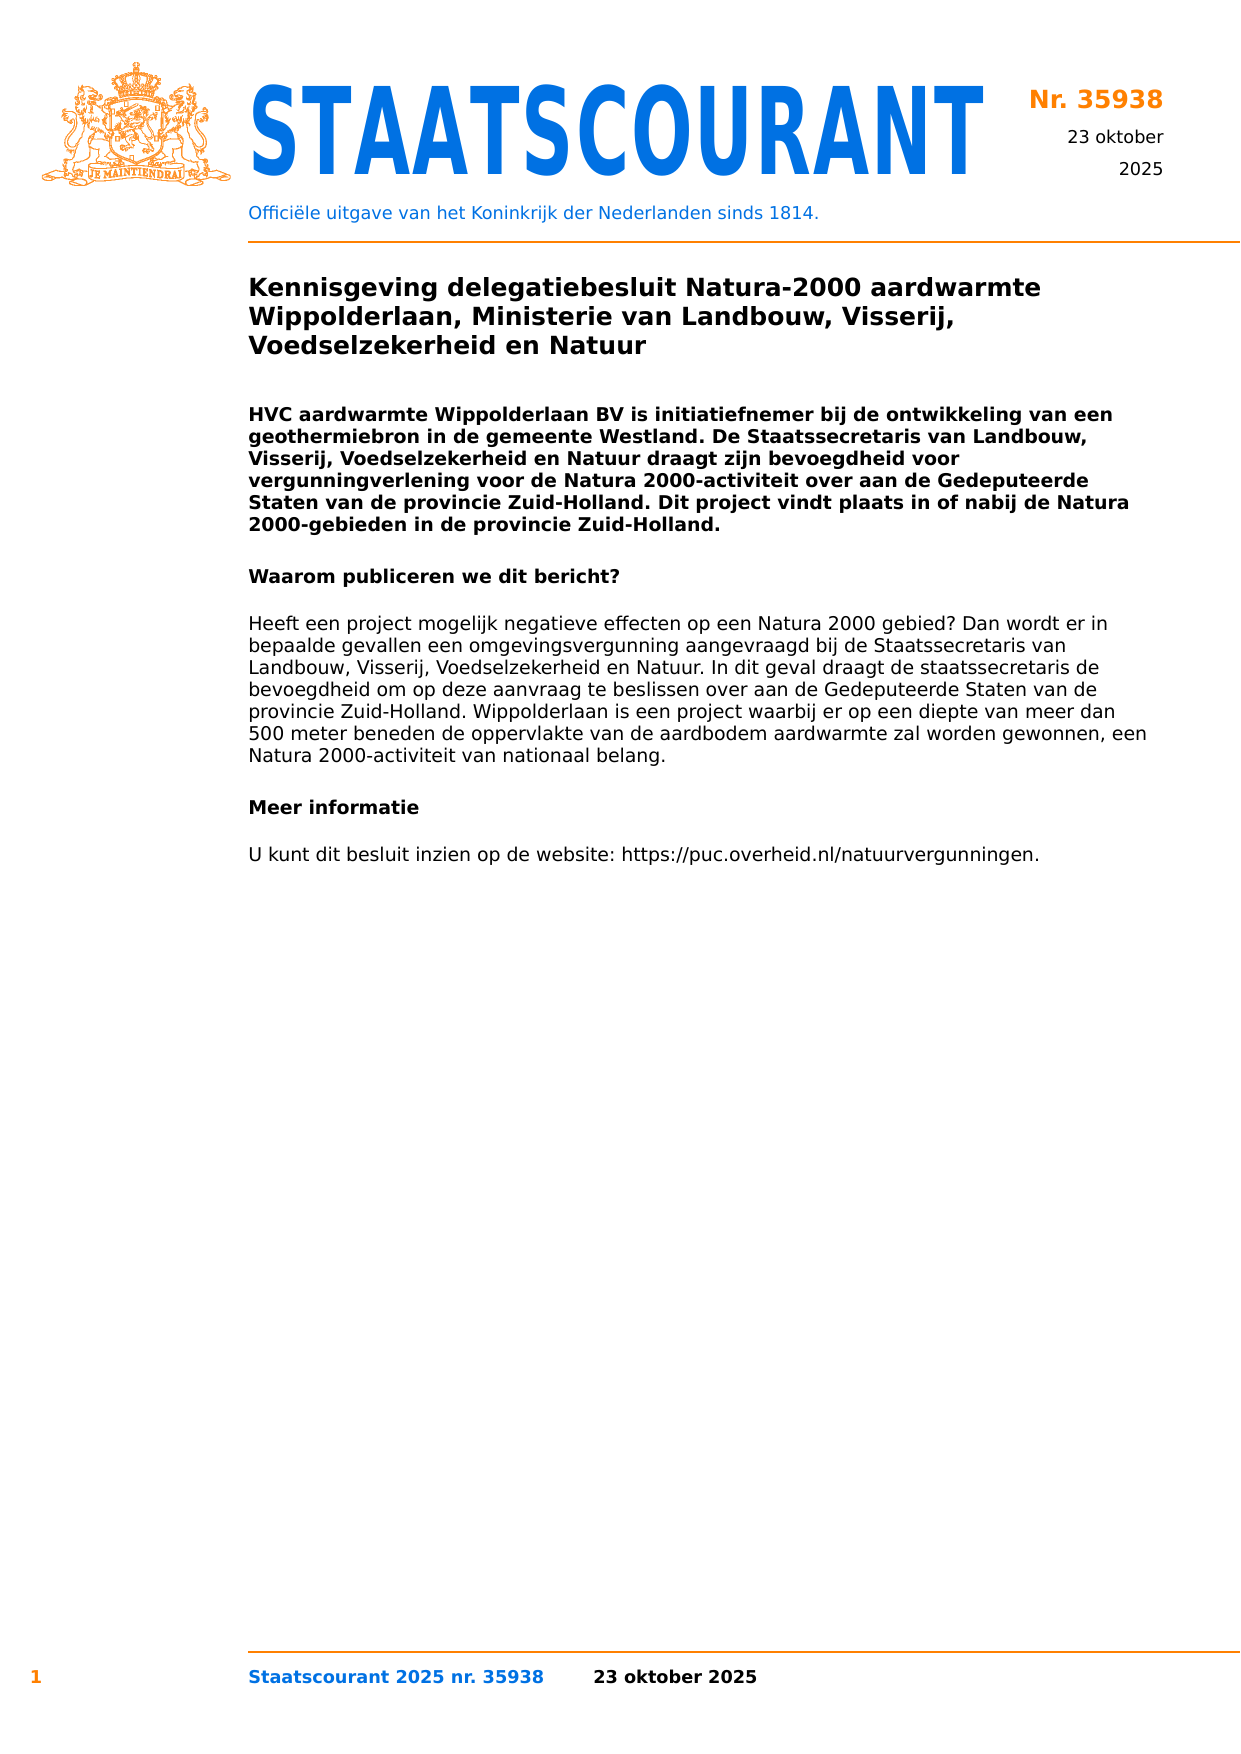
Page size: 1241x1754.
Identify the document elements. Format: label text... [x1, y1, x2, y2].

table_cell Officiële uitgave van het Koninkrijk der Nederlanden sinds 1814. [248, 203, 1240, 241]
picture [41, 62, 231, 186]
text HVC aardwarmte Wippolderlaan BV is initiatiefnemer bij de ontwikkeling van een geothermiebron in de gemeente Westland. De Staatssecretaris van Landbouw, Visserij, Voedselzekerheid en Natuur draagt zijn bevoegdheid voor vergunningverlening voor de Natura 2000-activiteit over aan de Gedeputeerde Staten van de provincie Zuid-Holland. Dit project vindt plaats in of nabij de Natura 2000-gebieden in de provincie Zuid-Holland. [248, 404, 1163, 536]
text U kunt dit besluit inzien op de website: https://puc.overheid.nl/natuurvergunningen. [248, 844, 1163, 866]
table_header Nr. 35938 [998, 62, 1240, 121]
subtitle Waarom publiceren we dit bericht? [248, 566, 1163, 588]
table_cell 23 oktober [998, 121, 1240, 153]
subtitle Meer informatie [248, 797, 1163, 819]
subtitle Kennisgeving delegatiebesluit Natura-2000 aardwarmte Wippolderlaan, Ministerie van Landbouw, Visserij, Voedselzekerheid en Natuur [248, 273, 1163, 361]
text Heeft een project mogelijk negatieve effecten op een Natura 2000 gebied? Dan wordt er in bepaalde gevallen een omgevingsvergunning aangevraagd bij de Staatssecretaris van Landbouw, Visserij, Voedselzekerheid en Natuur. In dit geval draagt de staatssecretaris de bevoegdheid om op deze aanvraag te beslissen over aan de Gedeputeerde Staten van de provincie Zuid-Holland. Wippolderlaan is een project waarbij er op een diepte van meer dan 500 meter beneden de oppervlakte van de aardbodem aardwarmte zal worden gewonnen, een Natura 2000-activiteit van nationaal belang. [248, 613, 1163, 767]
table_header STAATSCOURANT [248, 62, 998, 203]
table_cell 2025 [998, 153, 1240, 203]
table_header [25, 62, 248, 241]
